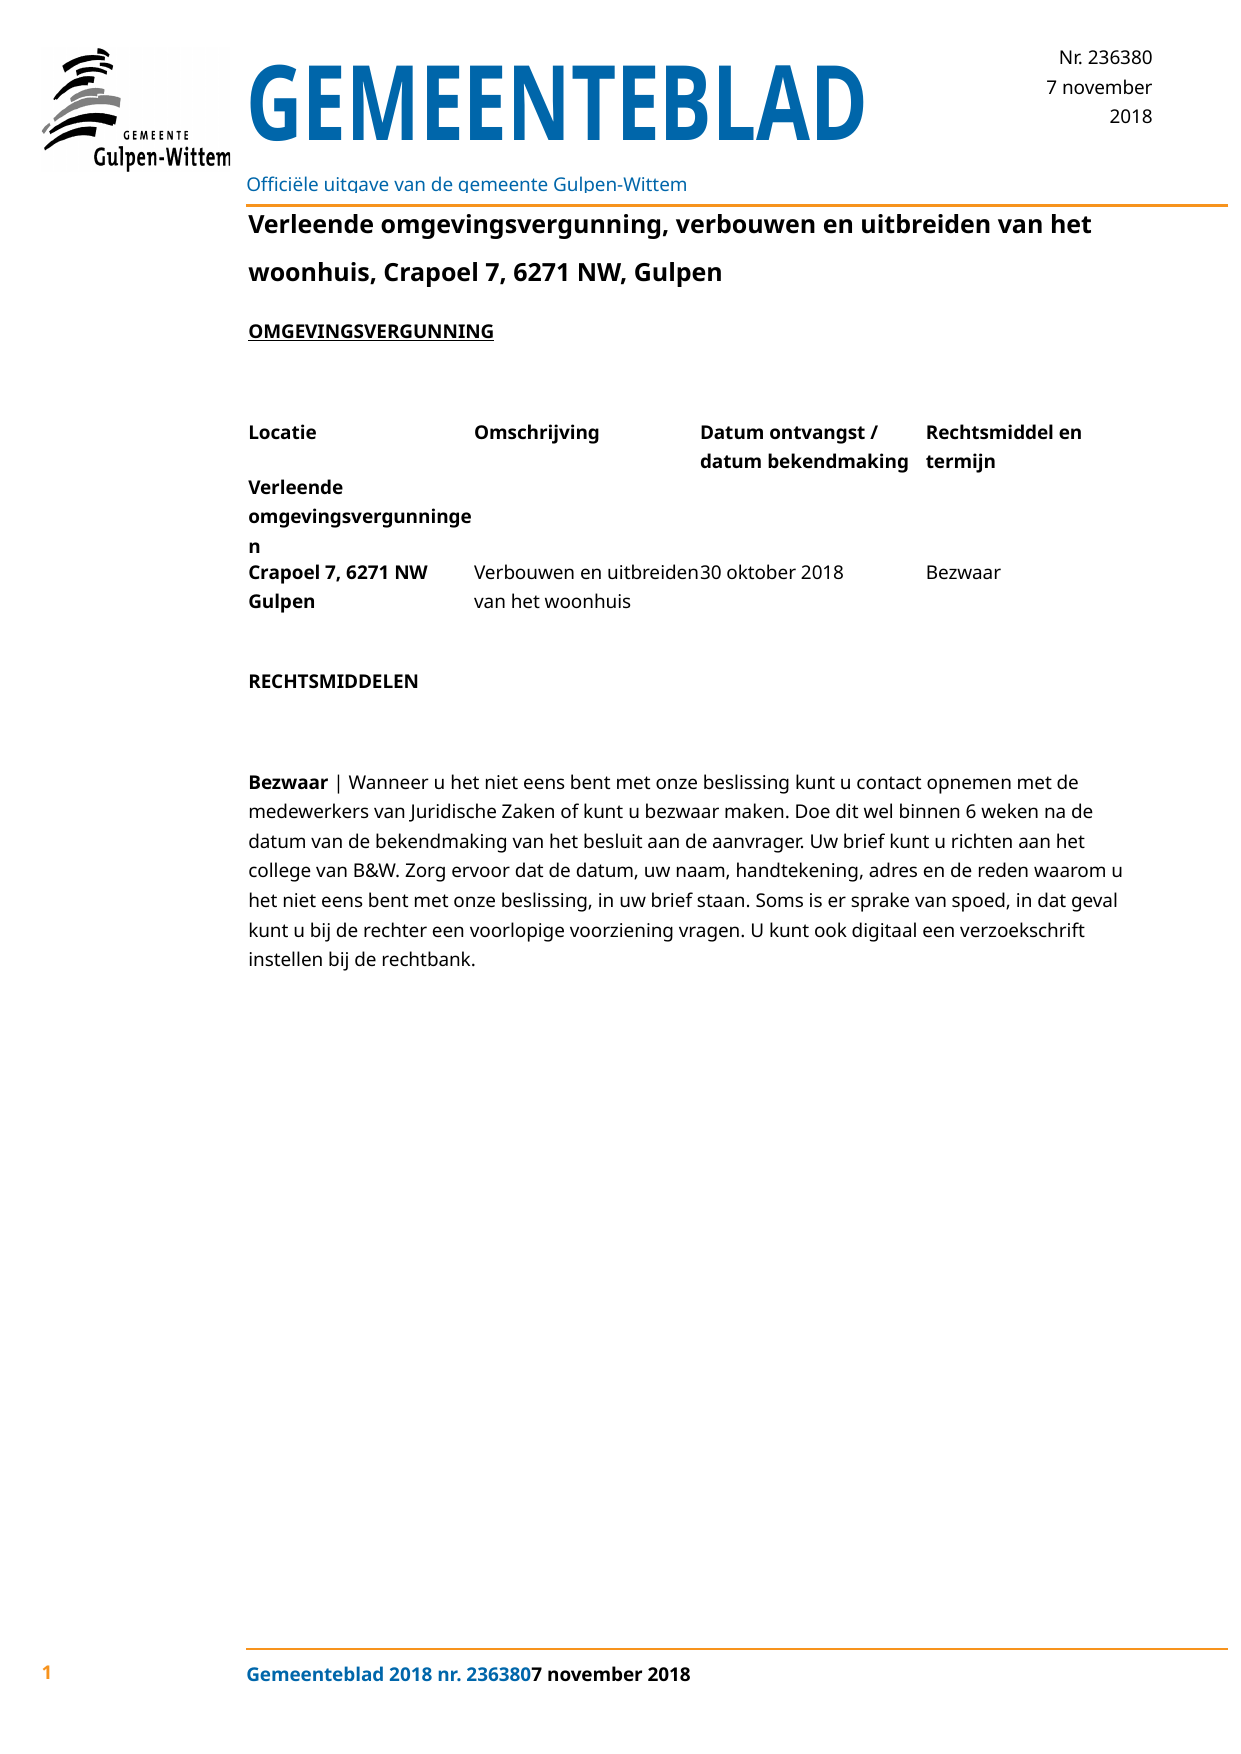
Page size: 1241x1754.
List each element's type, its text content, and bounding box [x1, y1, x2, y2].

table_cell 30 oktober 2018 [700, 559, 926, 614]
text Bezwaar | Wanneer u het niet eens bent met onze beslissing kunt u contact opnemen met de medewerkers van Juridische Zaken of kunt u bezwaar maken. Doe dit wel binnen 6 weken na de datum van de bekendmaking van het besluit aan de aanvrager. Uw brief kunt u richten aan het college van B&W. Zorg ervoor dat de datum, uw naam, handtekening, adres en de reden waarom u het niet eens bent met onze beslissing, in uw brief staan. Soms is er sprake van spoed, in dat geval kunt u bij de rechter een voorlopige voorziening vragen. U kunt ook digitaal een verzoekschrift instellen bij de rechtbank. [248, 769, 1152, 972]
table_cell Verbouwen en uitbreiden van het woonhuis [474, 559, 700, 614]
table_cell [926, 474, 1152, 559]
table_header Locatie [248, 419, 474, 474]
table_cell [474, 474, 700, 559]
text OMGEVINGSVERGUNNING [248, 318, 1152, 344]
table_header Omschrijving [474, 419, 700, 474]
table_header Datum ontvangst / datum bekendmaking [700, 419, 926, 474]
text RECHTSMIDDELEN [248, 668, 1152, 694]
table_cell Crapoel 7, 6271 NW Gulpen [248, 559, 474, 614]
table_cell [700, 474, 926, 559]
table_header Rechtsmiddel en termijn [926, 419, 1152, 474]
picture [41, 47, 231, 172]
table_cell Verleende omgevingsvergunningen [248, 474, 474, 559]
table_cell Bezwaar [926, 559, 1152, 614]
text Verleende omgevingsvergunning, verbouwen en uitbreiden van het woonhuis, Crapoel 7, 6271 NW, Gulpen [248, 207, 1152, 288]
